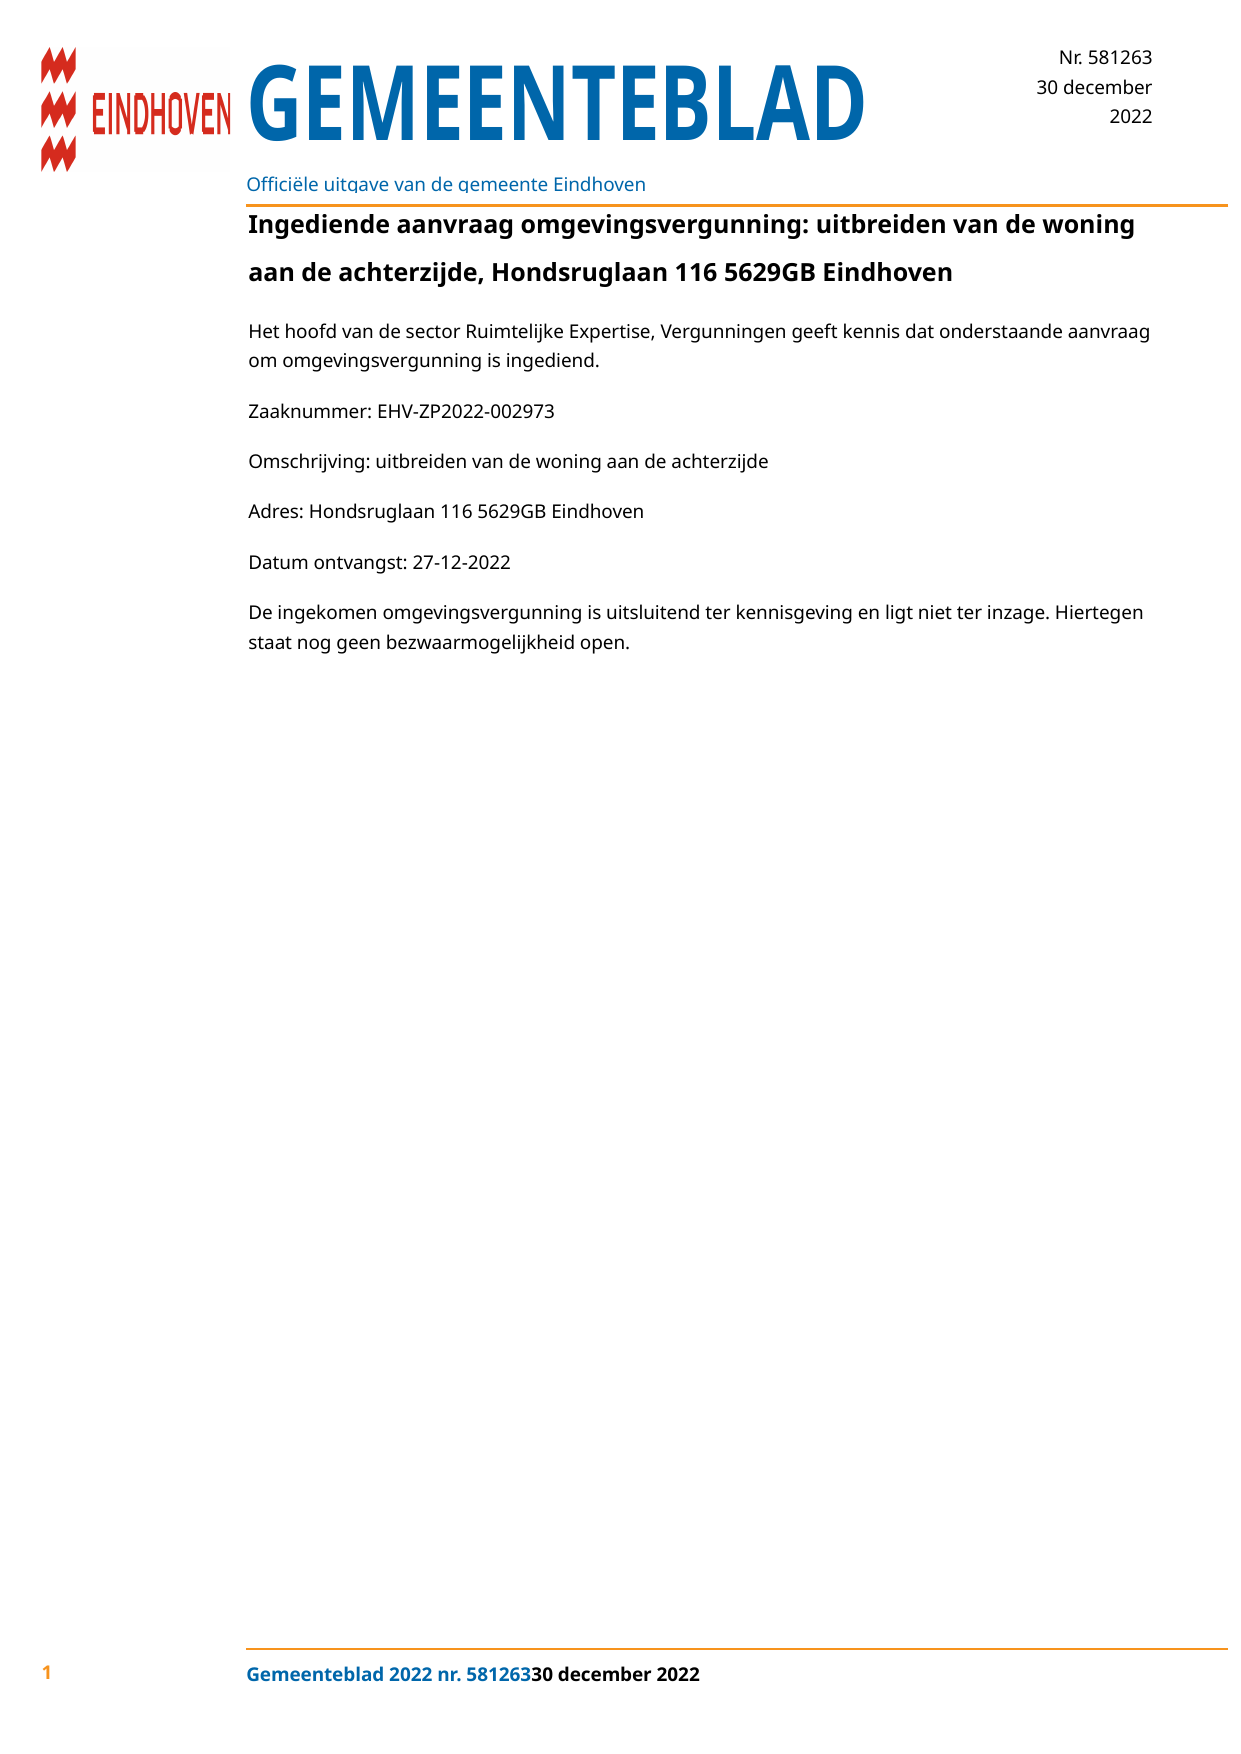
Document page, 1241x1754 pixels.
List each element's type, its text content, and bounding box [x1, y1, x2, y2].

text Het hoofd van de sector Ruimtelijke Expertise, Vergunningen geeft kennis dat onderstaande aanvraag om omgevingsvergunning is ingediend. [248, 318, 1152, 373]
picture [41, 47, 231, 172]
text Adres: Hondsruglaan 116 5629GB Eindhoven [248, 499, 1152, 524]
text Zaaknummer: EHV-ZP2022-002973 [248, 398, 1152, 424]
text Omschrijving: uitbreiden van de woning aan de achterzijde [248, 448, 1152, 474]
text Datum ontvangst: 27-12-2022 [248, 549, 1152, 575]
text De ingekomen omgevingsvergunning is uitsluitend ter kennisgeving en ligt niet ter inzage. Hiertegen staat nog geen bezwaarmogelijkheid open. [248, 599, 1152, 655]
text Ingediende aanvraag omgevingsvergunning: uitbreiden van de woning aan de achterzijde, Hondsruglaan 116 5629GB Eindhoven [248, 207, 1152, 288]
